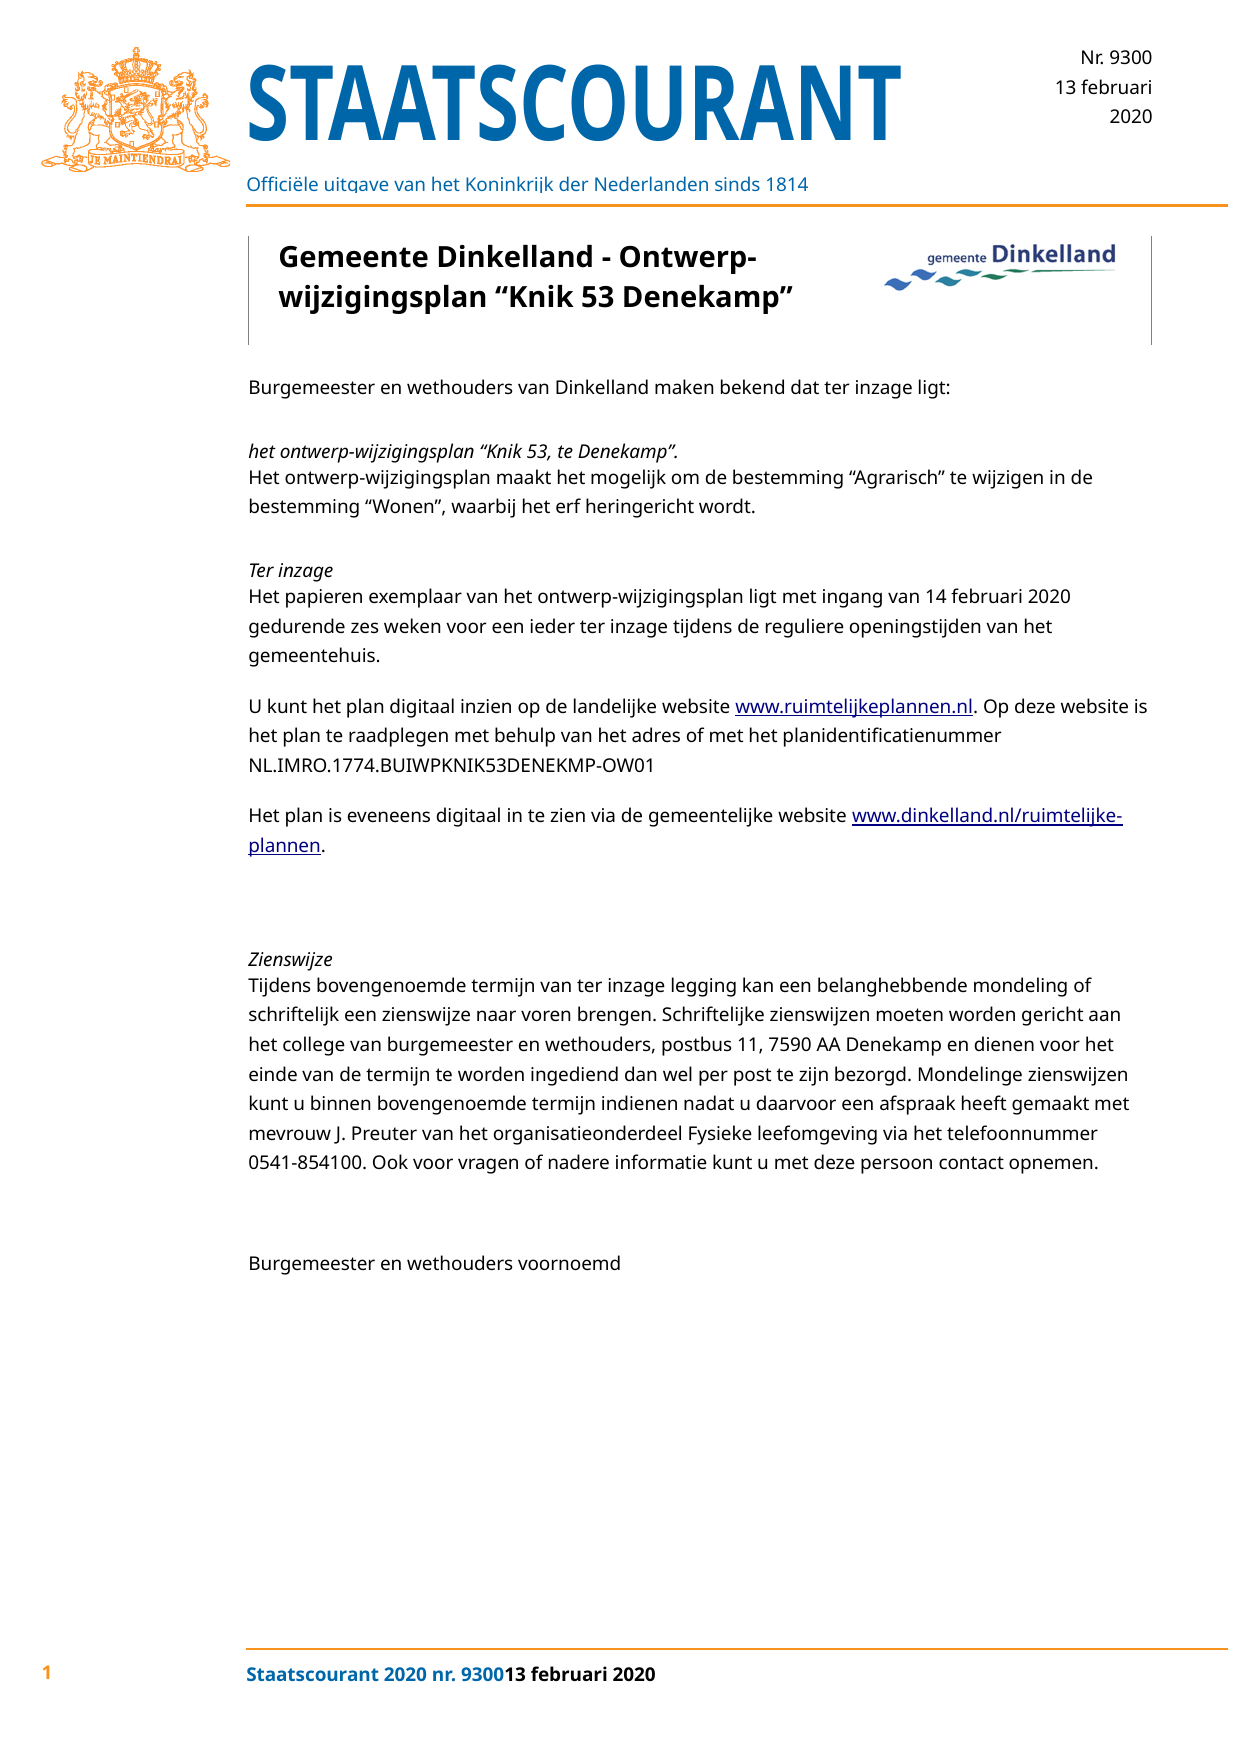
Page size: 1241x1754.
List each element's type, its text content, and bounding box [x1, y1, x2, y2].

text U kunt het plan digitaal inzien op de landelijke website www.ruimtelijkeplannen.nl. Op deze website is het plan te raadplegen met behulp van het adres of met het planidentificatienummer NL.IMRO.1774.BUIWPKNIK53DENEKMP-OW01 [248, 693, 1152, 778]
text Ter inzage [248, 557, 1152, 583]
table_header Gemeente Dinkelland - Ontwerp-wijzigingsplan “Knik 53 Denekamp” [249, 236, 850, 345]
picture [41, 47, 231, 172]
text het ontwerp-wijzigingsplan “Knik 53, te Denekamp”. [248, 438, 1152, 464]
picture [882, 236, 1119, 296]
table_header [850, 236, 1151, 345]
text Burgemeester en wethouders voornoemd [248, 1250, 1152, 1276]
text Het papieren exemplaar van het ontwerp-wijzigingsplan ligt met ingang van 14 februari 2020 gedurende zes weken voor een ieder ter inzage tijdens de reguliere openingstijden van het gemeentehuis. [248, 583, 1152, 668]
text Burgemeester en wethouders van Dinkelland maken bekend dat ter inzage ligt: [248, 374, 1152, 400]
text Het plan is eveneens digitaal in te zien via de gemeentelijke website www.dinkelland.nl/ruimtelijke-plannen. [248, 802, 1152, 858]
text Het ontwerp-wijzigingsplan maakt het mogelijk om de bestemming “Agrarisch” te wijzigen in de bestemming “Wonen”, waarbij het erf heringericht wordt. [248, 464, 1152, 519]
text Zienswijze [248, 946, 1152, 972]
text Tijdens bovengenoemde termijn van ter inzage legging kan een belanghebbende mondeling of schriftelijk een zienswijze naar voren brengen. Schriftelijke zienswijzen moeten worden gericht aan het college van burgemeester en wethouders, postbus 11, 7590 AA Denekamp en dienen voor het einde van de termijn te worden ingediend dan wel per post te zijn bezorgd. Mondelinge zienswijzen kunt u binnen bovengenoemde termijn indienen nadat u daarvoor een afspraak heeft gemaakt met mevrouw J. Preuter van het organisatieonderdeel Fysieke leefomgeving via het telefoonnummer 0541-854100. Ook voor vragen of nadere informatie kunt u met deze persoon contact opnemen. [248, 972, 1152, 1175]
